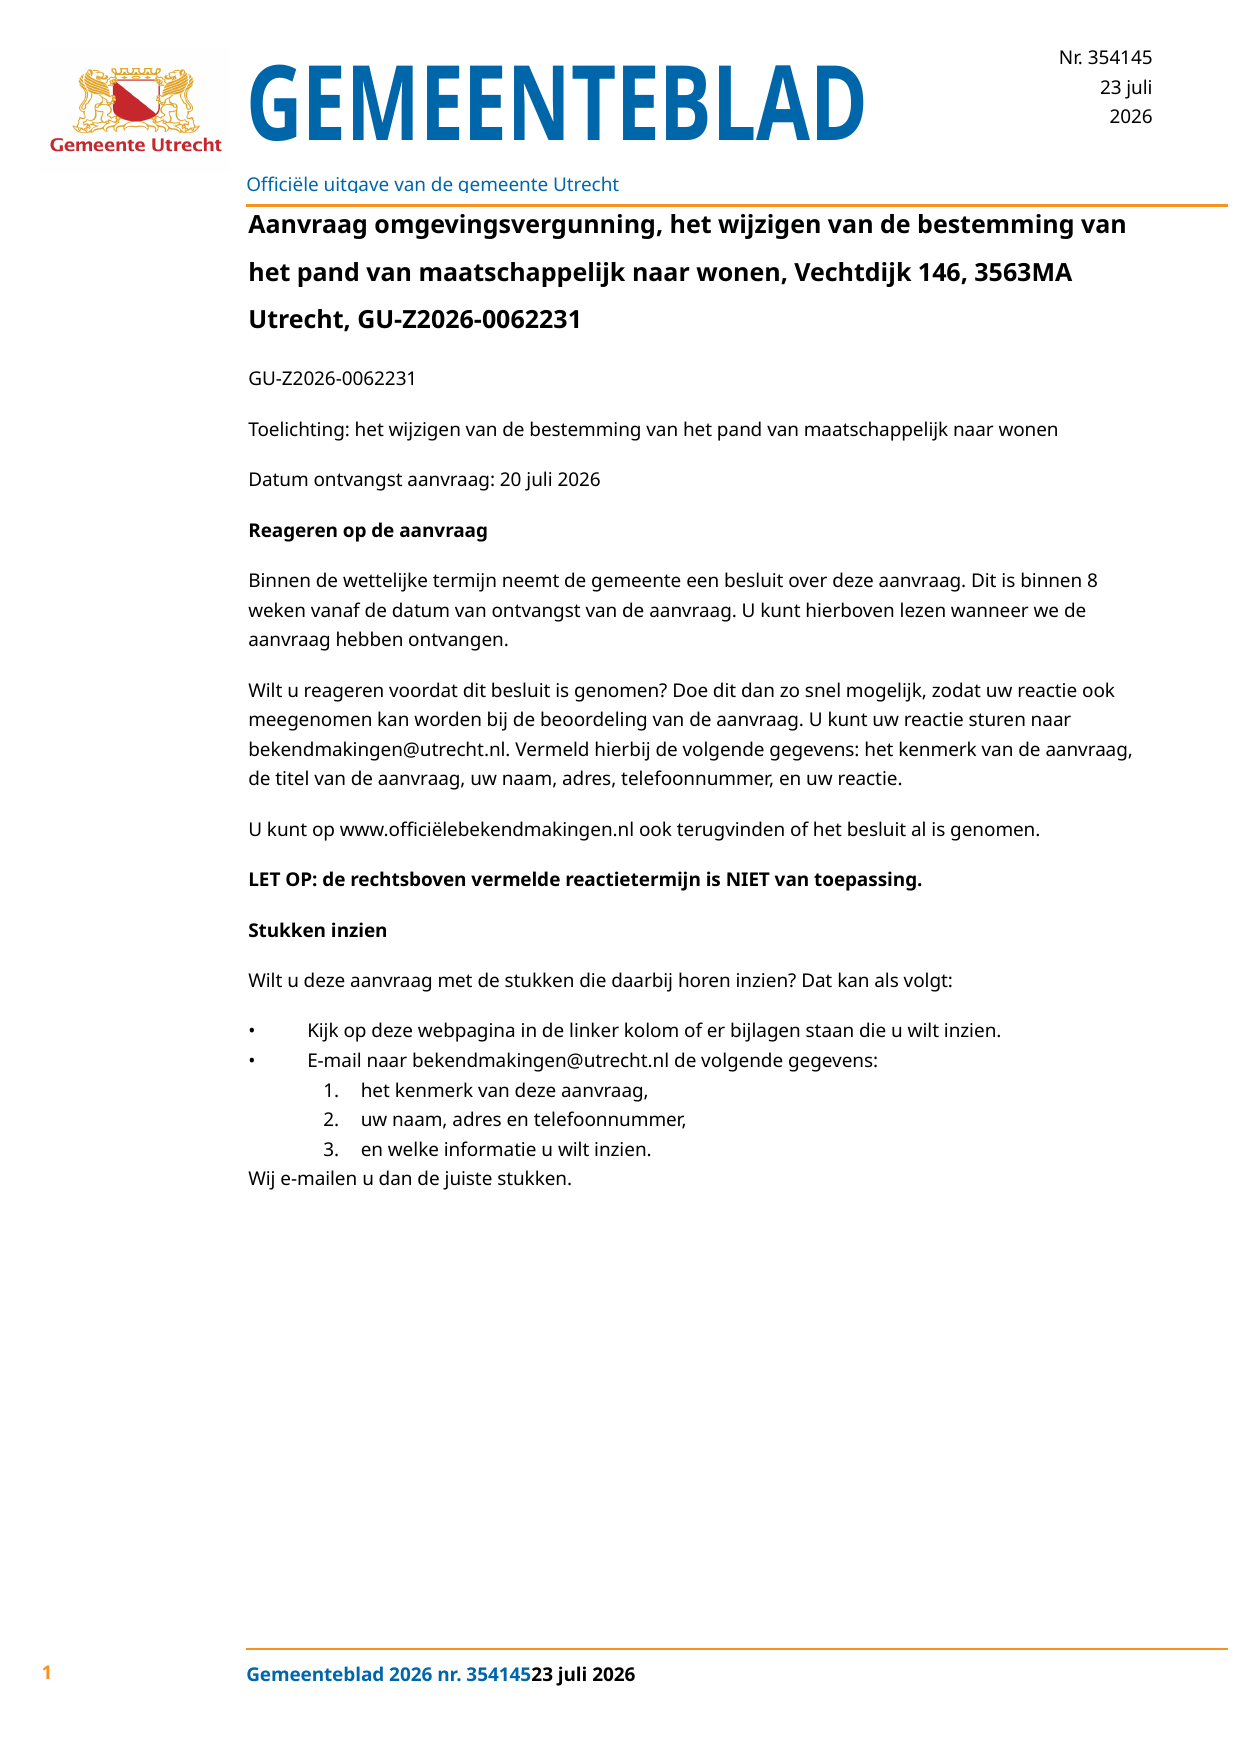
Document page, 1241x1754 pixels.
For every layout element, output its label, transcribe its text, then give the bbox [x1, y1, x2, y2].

text U kunt op www.officiëlebekendmakingen.nl ook terugvinden of het besluit al is genomen. [248, 816, 1152, 842]
list Kijk op deze webpagina in de linker kolom of er bijlagen staan die u wilt inzien. [248, 1018, 1152, 1043]
text Reageren op de aanvraag [248, 517, 1152, 542]
text Toelichting: het wijzigen van de bestemming van het pand van maatschappelijk naar wonen [248, 416, 1152, 442]
text Binnen de wettelijke termijn neemt de gemeente een besluit over deze aanvraag. Dit is binnen 8 weken vanaf de datum van ontvangst van de aanvraag. U kunt hierboven lezen wanneer we de aanvraag hebben ontvangen. [248, 567, 1152, 652]
picture [41, 47, 231, 172]
text Wij e-mailen u dan de juiste stukken. [248, 1166, 1152, 1191]
text Stukken inzien [248, 917, 1152, 942]
list E-mail naar bekendmakingen@utrecht.nl de volgende gegevens: [248, 1047, 1152, 1073]
list uw naam, adres en telefoonnummer, [323, 1106, 1152, 1132]
text Wilt u deze aanvraag met de stukken die daarbij horen inzien? Dat kan als volgt: [248, 967, 1152, 993]
text Datum ontvangst aanvraag: 20 juli 2026 [248, 466, 1152, 492]
text Aanvraag omgevingsvergunning, het wijzigen van de bestemming van het pand van maatschappelijk naar wonen, Vechtdijk 146, 3563MA Utrecht, GU-Z2026-0062231 [248, 207, 1152, 336]
list en welke informatie u wilt inzien. [323, 1136, 1152, 1162]
list het kenmerk van deze aanvraag, [323, 1077, 1152, 1102]
text Wilt u reageren voordat dit besluit is genomen? Doe dit dan zo snel mogelijk, zodat uw reactie ook meegenomen kan worden bij de beoordeling van de aanvraag. U kunt uw reactie sturen naar bekendmakingen@utrecht.nl. Vermeld hierbij de volgende gegevens: het kenmerk van de aanvraag, de titel van de aanvraag, uw naam, adres, telefoonnummer, en uw reactie. [248, 677, 1152, 791]
text LET OP: de rechtsboven vermelde reactietermijn is NIET van toepassing. [248, 866, 1152, 892]
text GU-Z2026-0062231 [248, 366, 1152, 391]
